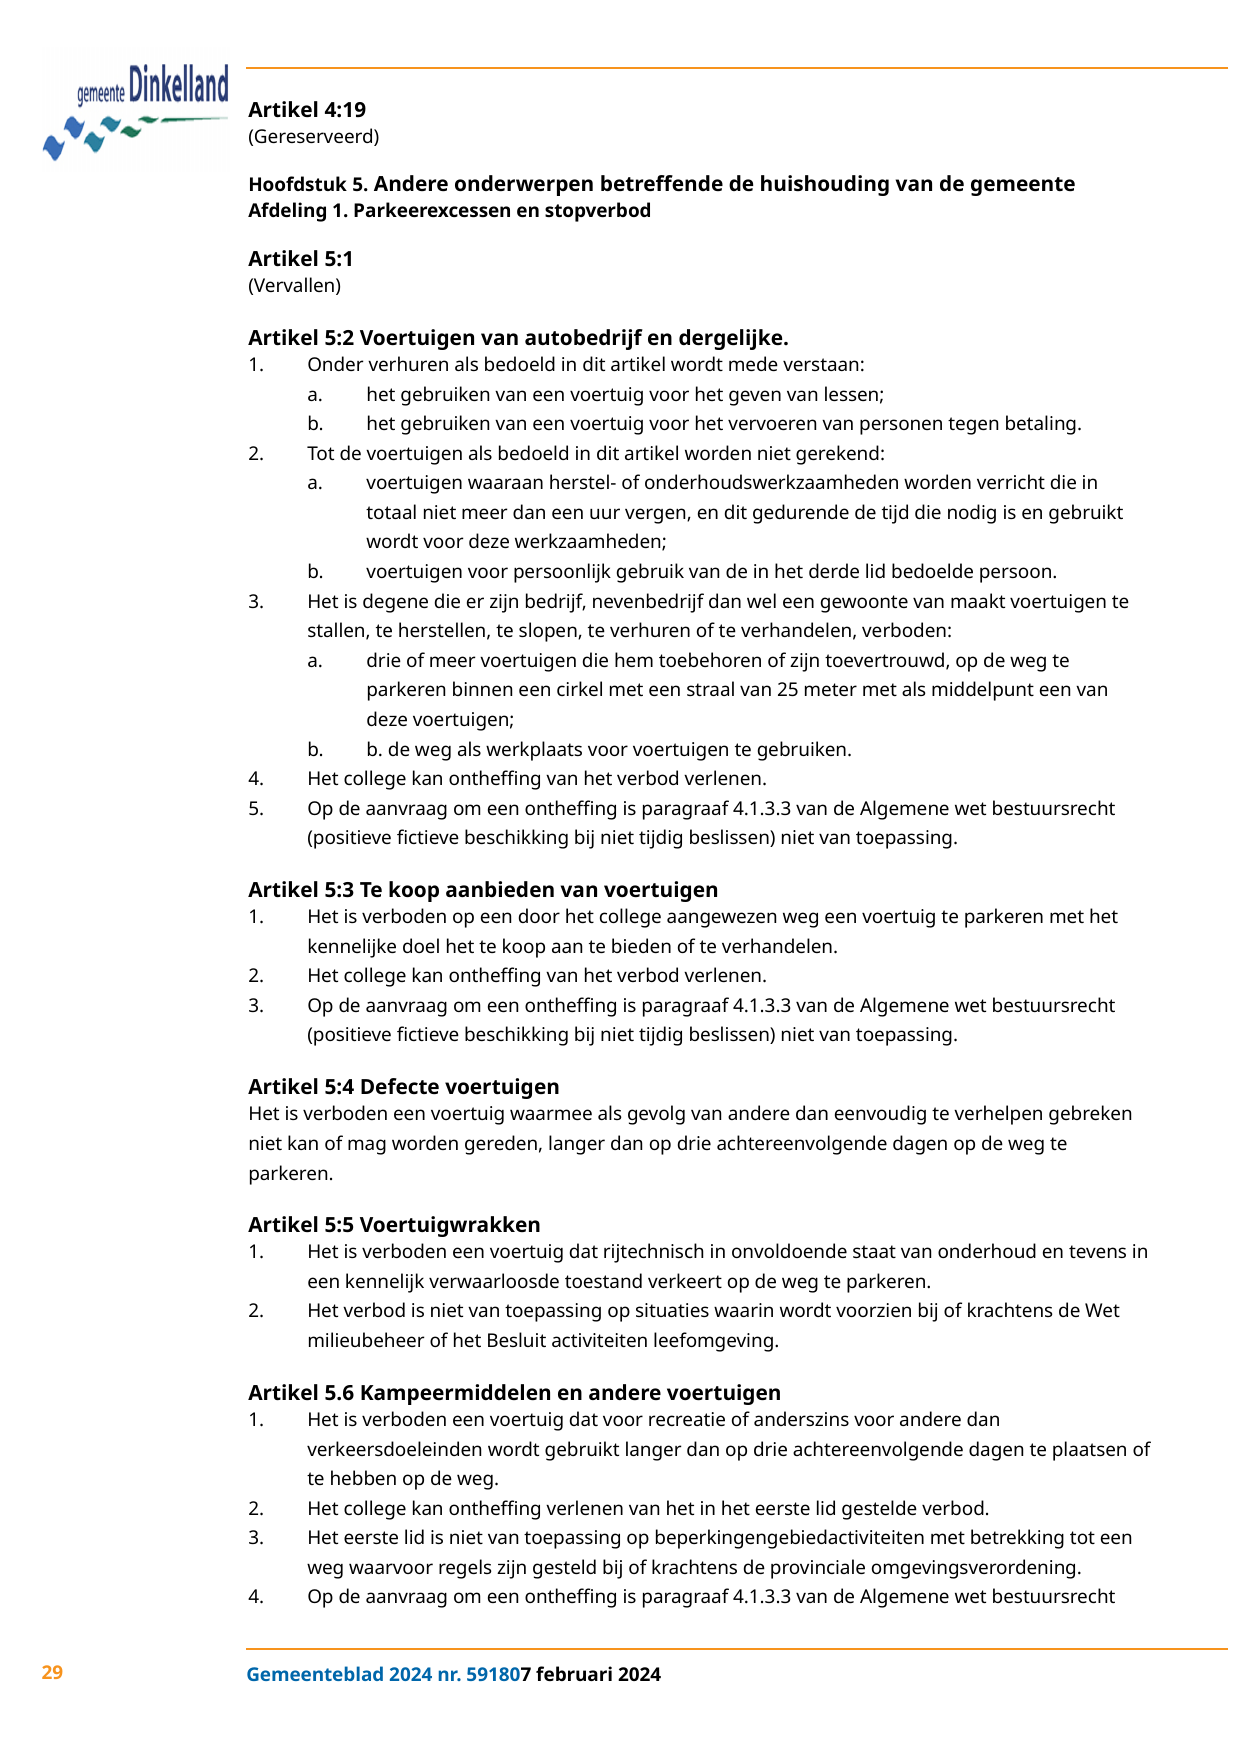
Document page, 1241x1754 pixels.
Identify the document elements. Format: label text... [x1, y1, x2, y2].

list Het eerste lid is niet van toepassing op beperkingengebiedactiviteiten met betrekking tot een weg waarvoor regels zijn gesteld bij of krachtens de provinciale omgevingsverordening. [248, 1524, 1152, 1580]
list het gebruiken van een voertuig voor het geven van lessen; [307, 381, 1152, 406]
text Artikel 5:3 Te koop aanbieden van voertuigen [248, 875, 1152, 903]
list Op de aanvraag om een ontheffing is paragraaf 4.1.3.3 van de Algemene wet bestuursrecht [248, 1584, 1152, 1609]
text Afdeling 1. Parkeerexcessen en stopverbod [248, 197, 1152, 223]
list Het is verboden een voertuig dat rijtechnisch in onvoldoende staat van onderhoud en tevens in een kennelijk verwaarloosde toestand verkeert op de weg te parkeren. [248, 1238, 1152, 1294]
text (Gereserveerd) [248, 123, 1152, 149]
list voertuigen voor persoonlijk gebruik van de in het derde lid bedoelde persoon. [307, 558, 1152, 584]
list het gebruiken van een voertuig voor het vervoeren van personen tegen betaling. [307, 410, 1152, 436]
list b. de weg als werkplaats voor voertuigen te gebruiken. [307, 736, 1152, 761]
list Het is degene die er zijn bedrijf, nevenbedrijf dan wel een gewoonte van maakt voertuigen te stallen, te herstellen, te slopen, te verhuren of te verhandelen, verboden: [248, 588, 1152, 643]
list Op de aanvraag om een ontheffing is paragraaf 4.1.3.3 van de Algemene wet bestuursrecht (positieve fictieve beschikking bij niet tijdig beslissen) niet van toepassing. [248, 795, 1152, 850]
text Artikel 5:2 Voertuigen van autobedrijf en dergelijke. [248, 323, 1152, 351]
text Hoofdstuk 5. Andere onderwerpen betreffende de huishouding van de gemeente [248, 169, 1152, 197]
list Het verbod is niet van toepassing op situaties waarin wordt voorzien bij of krachtens de Wet milieubeheer of het Besluit activiteiten leefomgeving. [248, 1298, 1152, 1353]
list Het college kan ontheffing van het verbod verlenen. [248, 765, 1152, 791]
picture [41, 47, 231, 172]
text Artikel 5:5 Voertuigwrakken [248, 1210, 1152, 1238]
list voertuigen waaraan herstel- of onderhoudswerkzaamheden worden verricht die in totaal niet meer dan een uur vergen, en dit gedurende de tijd die nodig is en gebruikt wordt voor deze werkzaamheden; [307, 469, 1152, 554]
list Het is verboden op een door het college aangewezen weg een voertuig te parkeren met het kennelijke doel het te koop aan te bieden of te verhandelen. [248, 903, 1152, 959]
list Onder verhuren als bedoeld in dit artikel wordt mede verstaan: [248, 351, 1152, 377]
text Het is verboden een voertuig waarmee als gevolg van andere dan eenvoudig te verhelpen gebreken niet kan of mag worden gereden, langer dan op drie achtereenvolgende dagen op de weg te parkeren. [248, 1101, 1152, 1185]
list Het college kan ontheffing verlenen van het in het eerste lid gestelde verbod. [248, 1495, 1152, 1521]
text Artikel 5:4 Defecte voertuigen [248, 1072, 1152, 1101]
list Het is verboden een voertuig dat voor recreatie of anderszins voor andere dan verkeersdoeleinden wordt gebruikt langer dan op drie achtereenvolgende dagen te plaatsen of te hebben op de weg. [248, 1406, 1152, 1491]
text Artikel 5:1 [248, 244, 1152, 272]
text Artikel 4:19 [248, 95, 1152, 123]
list Het college kan ontheffing van het verbod verlenen. [248, 962, 1152, 988]
list Op de aanvraag om een ontheffing is paragraaf 4.1.3.3 van de Algemene wet bestuursrecht (positieve fictieve beschikking bij niet tijdig beslissen) niet van toepassing. [248, 992, 1152, 1047]
list Tot de voertuigen als bedoeld in dit artikel worden niet gerekend: [248, 440, 1152, 466]
text (Vervallen) [248, 272, 1152, 298]
text Artikel 5.6 Kampeermiddelen en andere voertuigen [248, 1378, 1152, 1406]
list drie of meer voertuigen die hem toebehoren of zijn toevertrouwd, op de weg te parkeren binnen een cirkel met een straal van 25 meter met als middelpunt een van deze voertuigen; [307, 647, 1152, 732]
